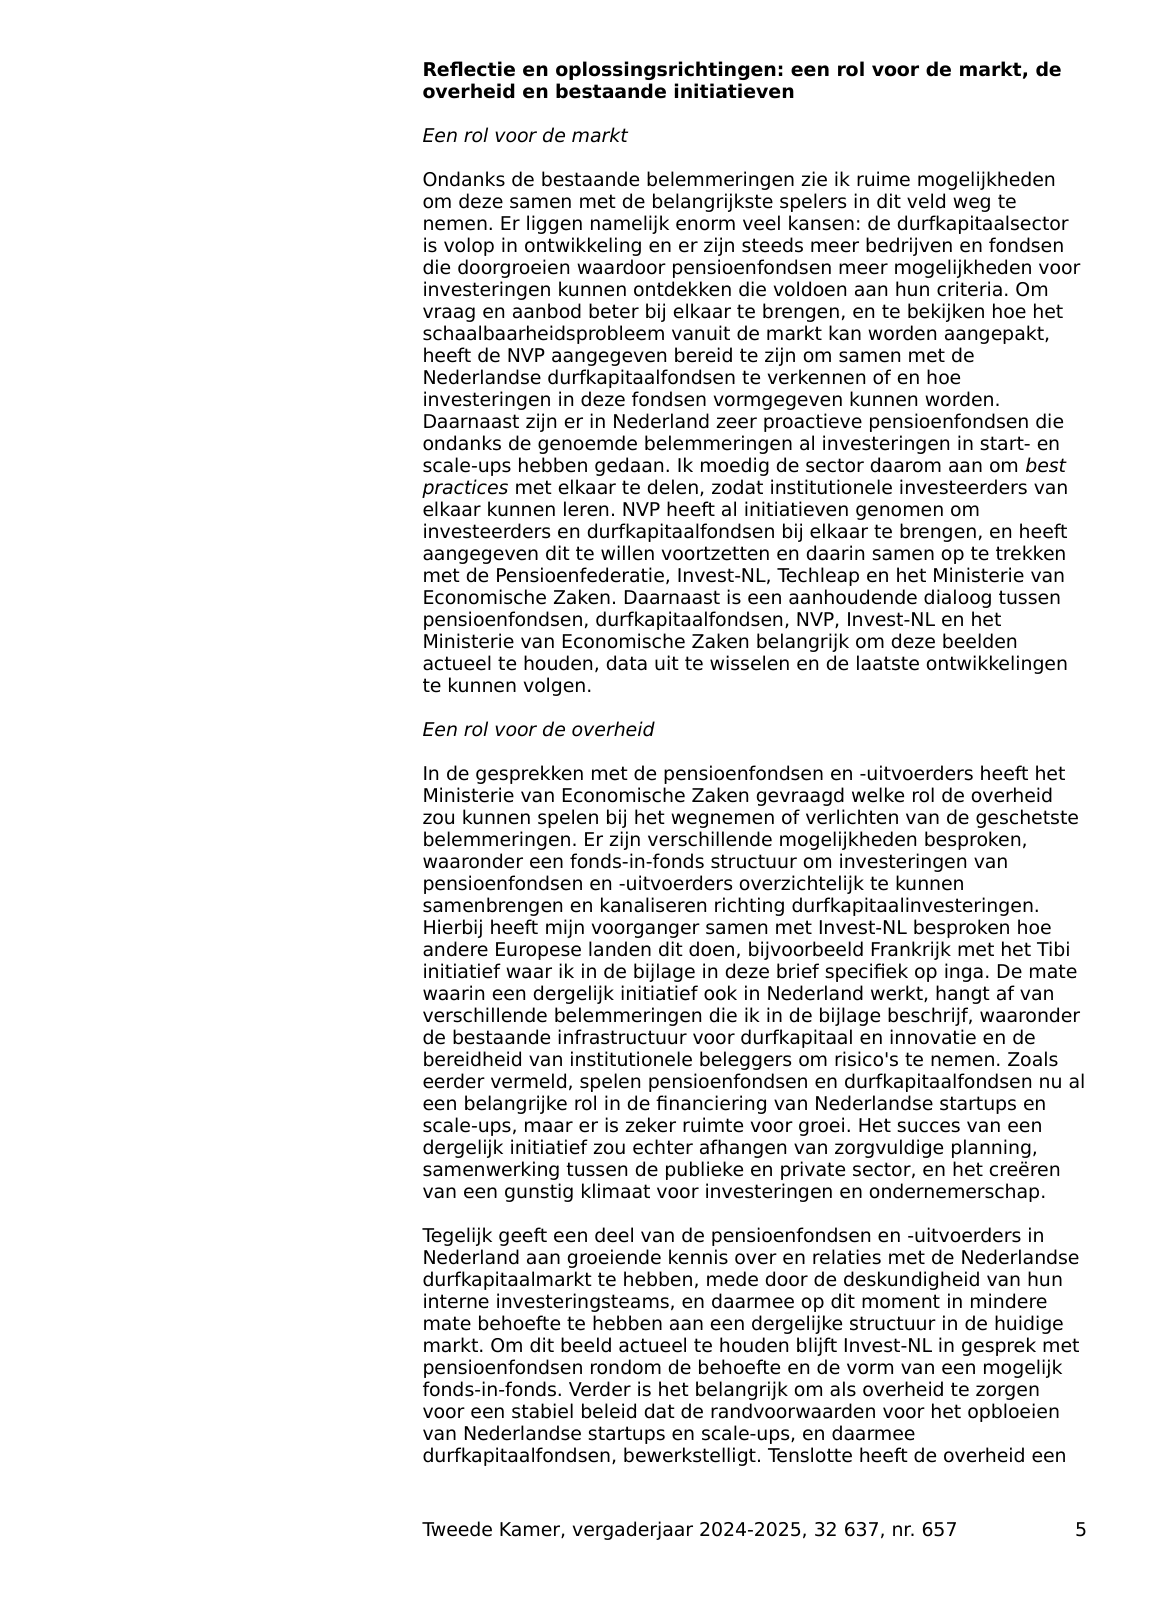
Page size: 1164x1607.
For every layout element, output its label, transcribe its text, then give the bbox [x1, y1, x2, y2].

text Ondanks de bestaande belemmeringen zie ik ruime mogelijkheden om deze samen met de belangrijkste spelers in dit veld weg te nemen. Er liggen namelijk enorm veel kansen: de durfkapitaalsector is volop in ontwikkeling en er zijn steeds meer bedrijven en fondsen die doorgroeien waardoor pensioenfondsen meer mogelijkheden voor investeringen kunnen ontdekken die voldoen aan hun criteria. Om vraag en aanbod beter bij elkaar te brengen, en te bekijken hoe het schaalbaarheidsprobleem vanuit de markt kan worden aangepakt, heeft de NVP aangegeven bereid te zijn om samen met de Nederlandse durfkapitaalfondsen te verkennen of en hoe investeringen in deze fondsen vormgegeven kunnen worden. Daarnaast zijn er in Nederland zeer proactieve pensioenfondsen die ondanks de genoemde belemmeringen al investeringen in start- en scale-ups hebben gedaan. Ik moedig de sector daarom aan om best practices met elkaar te delen, zodat institutionele investeerders van elkaar kunnen leren. NVP heeft al initiatieven genomen om investeerders en durfkapitaalfondsen bij elkaar te brengen, en heeft aangegeven dit te willen voortzetten en daarin samen op te trekken met de Pensioenfederatie, Invest-NL, Techleap en het Ministerie van Economische Zaken. Daarnaast is een aanhoudende dialoog tussen pensioenfondsen, durfkapitaalfondsen, NVP, Invest-NL en het Ministerie van Economische Zaken belangrijk om deze beelden actueel te houden, data uit te wisselen en de laatste ontwikkelingen te kunnen volgen. [422, 169, 1087, 697]
subtitle Reflectie en oplossingsrichtingen: een rol voor de markt, de overheid en bestaande initiatieven [422, 59, 1087, 103]
subtitle Een rol voor de overheid [422, 719, 1087, 741]
subtitle Een rol voor de markt [422, 125, 1087, 147]
text In de gesprekken met de pensioenfondsen en -uitvoerders heeft het Ministerie van Economische Zaken gevraagd welke rol de overheid zou kunnen spelen bij het wegnemen of verlichten van de geschetste belemmeringen. Er zijn verschillende mogelijkheden besproken, waaronder een fonds-in-fonds structuur om investeringen van pensioenfondsen en -uitvoerders overzichtelijk te kunnen samenbrengen en kanaliseren richting durfkapitaalinvesteringen. Hierbij heeft mijn voorganger samen met Invest-NL besproken hoe andere Europese landen dit doen, bijvoorbeeld Frankrijk met het Tibi initiatief waar ik in de bijlage in deze brief specifiek op inga. De mate waarin een dergelijk initiatief ook in Nederland werkt, hangt af van verschillende belemmeringen die ik in de bijlage beschrijf, waaronder de bestaande infrastructuur voor durfkapitaal en innovatie en de bereidheid van institutionele beleggers om risico's te nemen. Zoals eerder vermeld, spelen pensioenfondsen en durfkapitaalfondsen nu al een belangrijke rol in de financiering van Nederlandse startups en scale-ups, maar er is zeker ruimte voor groei. Het succes van een dergelijk initiatief zou echter afhangen van zorgvuldige planning, samenwerking tussen de publieke en private sector, en het creëren van een gunstig klimaat voor investeringen en ondernemerschap. [422, 763, 1087, 1203]
text Tegelijk geeft een deel van de pensioenfondsen en -uitvoerders in Nederland aan groeiende kennis over en relaties met de Nederlandse durfkapitaalmarkt te hebben, mede door de deskundigheid van hun interne investeringsteams, en daarmee op dit moment in mindere mate behoefte te hebben aan een dergelijke structuur in de huidige markt. Om dit beeld actueel te houden blijft Invest-NL in gesprek met pensioenfondsen rondom de behoefte en de vorm van een mogelijk fonds-in-fonds. Verder is het belangrijk om als overheid te zorgen voor een stabiel beleid dat de randvoorwaarden voor het opbloeien van Nederlandse startups en scale-ups, en daarmee durfkapitaalfondsen, bewerkstelligt. Tenslotte heeft de overheid een [422, 1225, 1087, 1467]
